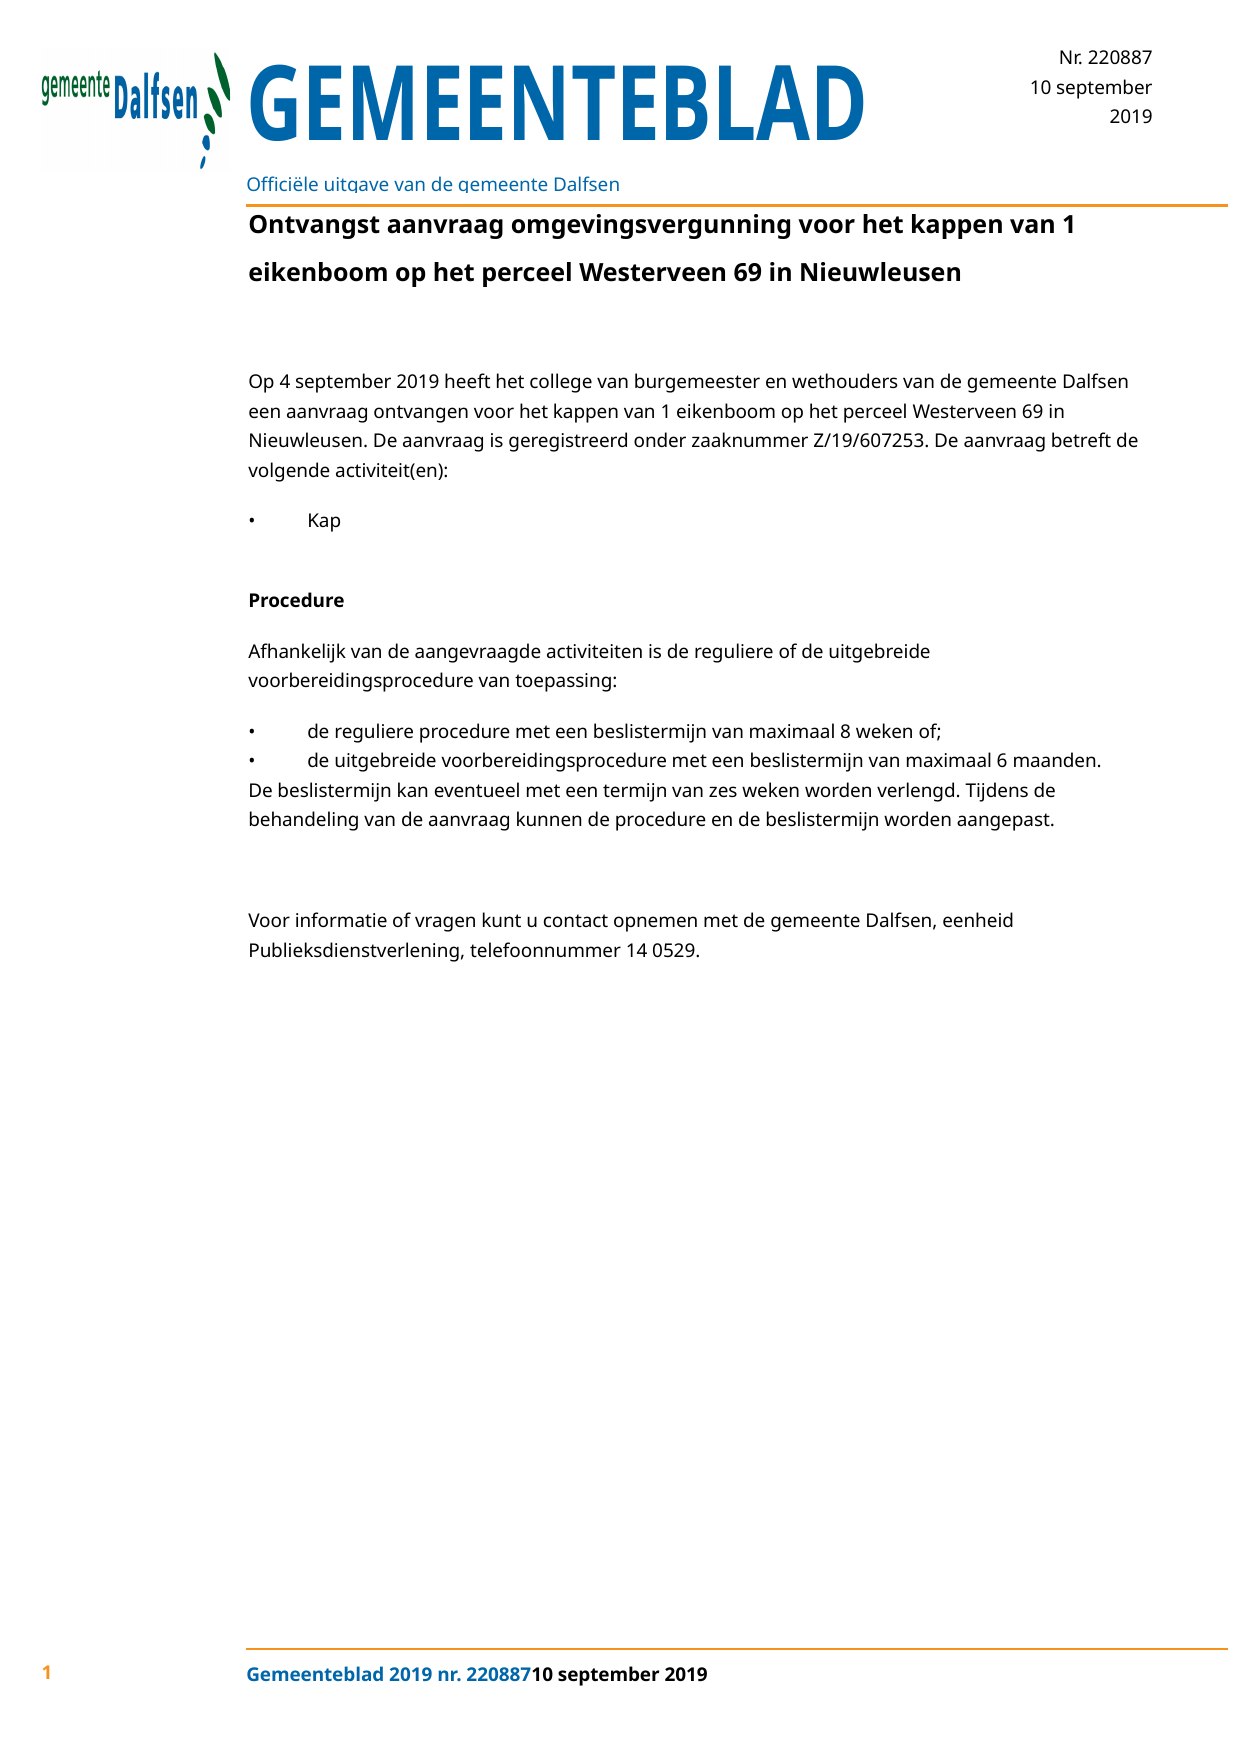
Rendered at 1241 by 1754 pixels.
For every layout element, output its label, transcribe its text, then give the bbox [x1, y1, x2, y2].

text Procedure [248, 587, 1152, 613]
list de uitgebreide voorbereidingsprocedure met een beslistermijn van maximaal 6 maanden. [248, 747, 1152, 773]
picture [41, 47, 231, 172]
text De beslistermijn kan eventueel met een termijn van zes weken worden verlengd. Tijdens de behandeling van de aanvraag kunnen de procedure en de beslistermijn worden aangepast. [248, 777, 1152, 832]
text Afhankelijk van de aangevraagde activiteiten is de reguliere of de uitgebreide voorbereidingsprocedure van toepassing: [248, 638, 1152, 693]
list de reguliere procedure met een beslistermijn van maximaal 8 weken of; [248, 718, 1152, 744]
text Ontvangst aanvraag omgevingsvergunning voor het kappen van 1 eikenboom op het perceel Westerveen 69 in Nieuwleusen [248, 207, 1152, 288]
text Voor informatie of vragen kunt u contact opnemen met de gemeente Dalfsen, eenheid Publieksdienstverlening, telefoonnummer 14 0529. [248, 907, 1152, 963]
text Op 4 september 2019 heeft het college van burgemeester en wethouders van de gemeente Dalfsen een aanvraag ontvangen voor het kappen van 1 eikenboom op het perceel Westerveen 69 in Nieuwleusen. De aanvraag is geregistreerd onder zaaknummer Z/19/607253. De aanvraag betreft de volgende activiteit(en): [248, 368, 1152, 483]
list Kap [248, 507, 1152, 533]
